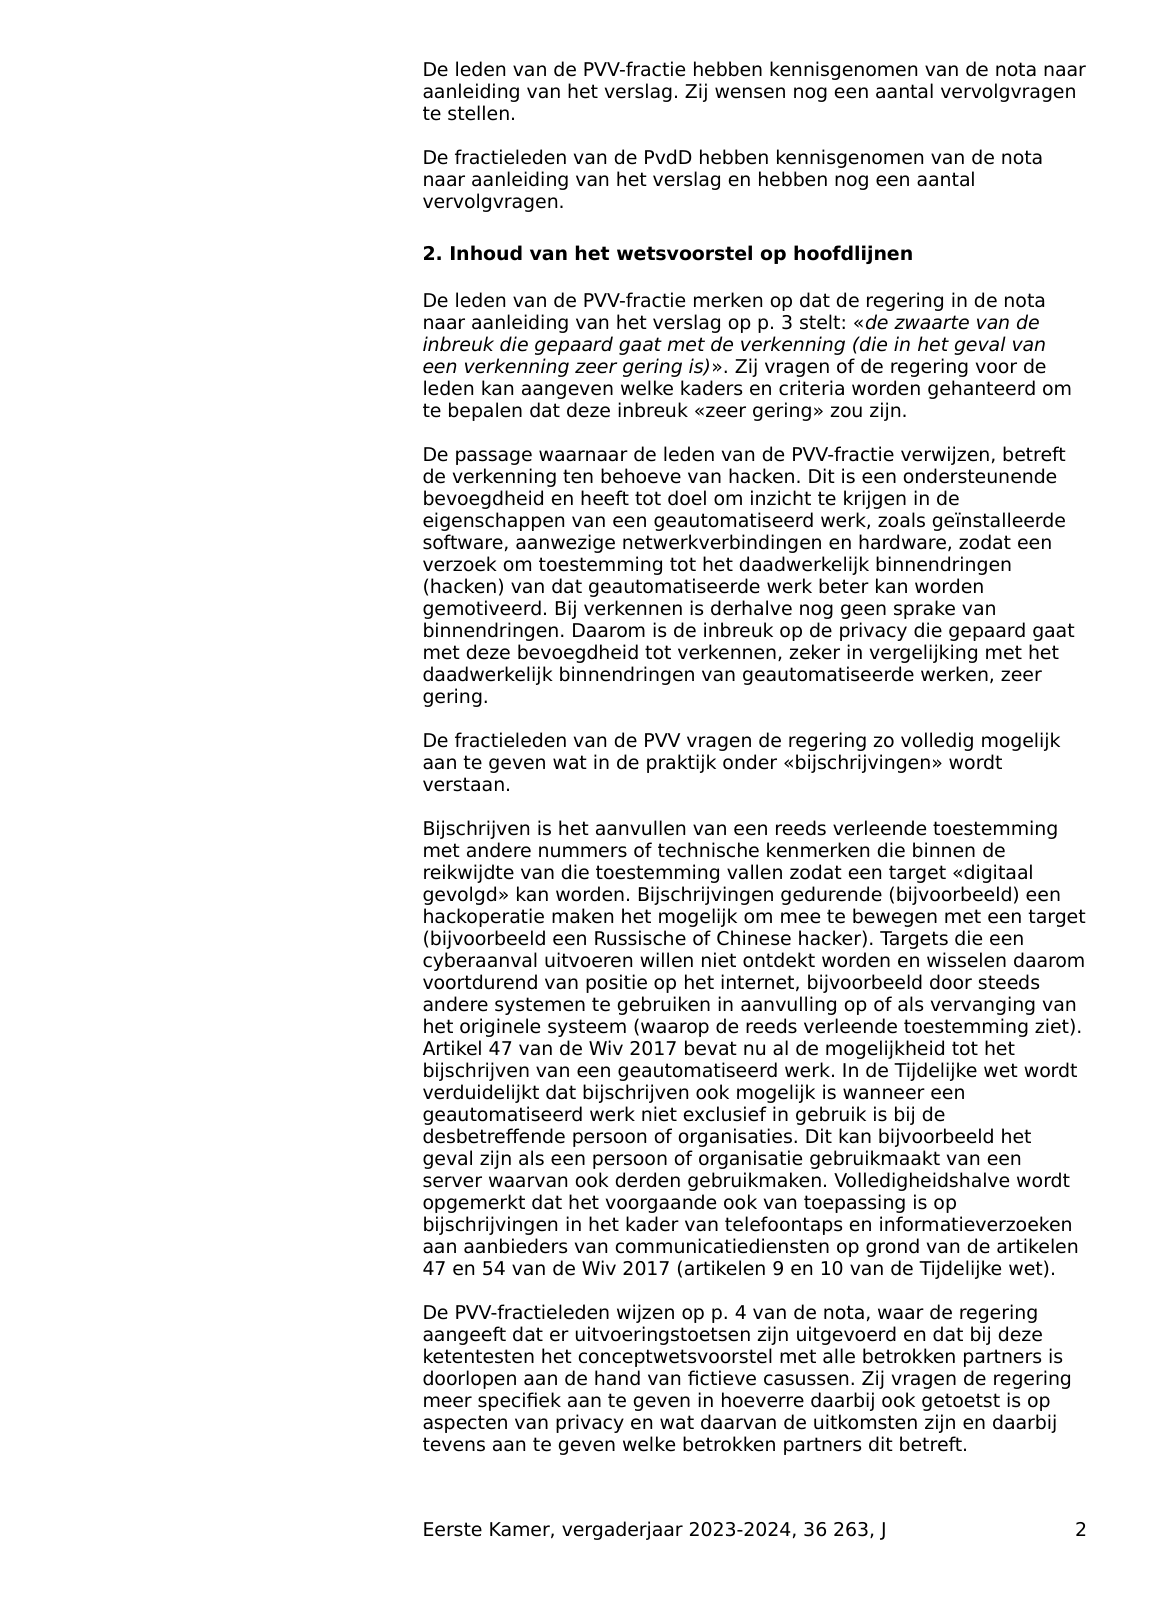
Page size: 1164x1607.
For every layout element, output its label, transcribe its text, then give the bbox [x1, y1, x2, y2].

text De passage waarnaar de leden van de PVV-fractie verwijzen, betreft de verkenning ten behoeve van hacken. Dit is een ondersteunende bevoegdheid en heeft tot doel om inzicht te krijgen in de eigenschappen van een geautomatiseerd werk, zoals geïnstalleerde software, aanwezige netwerkverbindingen en hardware, zodat een verzoek om toestemming tot het daadwerkelijk binnendringen (hacken) van dat geautomatiseerde werk beter kan worden gemotiveerd. Bij verkennen is derhalve nog geen sprake van binnendringen. Daarom is de inbreuk op de privacy die gepaard gaat met deze bevoegdheid tot verkennen, zeker in vergelijking met het daadwerkelijk binnendringen van geautomatiseerde werken, zeer gering. [422, 444, 1087, 708]
subtitle 2. Inhoud van het wetsvoorstel op hoofdlijnen [422, 243, 1087, 265]
text De fractieleden van de PVV vragen de regering zo volledig mogelijk aan te geven wat in de praktijk onder «bijschrijvingen» wordt verstaan. [422, 730, 1087, 796]
text Bijschrijven is het aanvullen van een reeds verleende toestemming met andere nummers of technische kenmerken die binnen de reikwijdte van die toestemming vallen zodat een target «digitaal gevolgd» kan worden. Bijschrijvingen gedurende (bijvoorbeeld) een hackoperatie maken het mogelijk om mee te bewegen met een target (bijvoorbeeld een Russische of Chinese hacker). Targets die een cyberaanval uitvoeren willen niet ontdekt worden en wisselen daarom voortdurend van positie op het internet, bijvoorbeeld door steeds andere systemen te gebruiken in aanvulling op of als vervanging van het originele systeem (waarop de reeds verleende toestemming ziet). Artikel 47 van de Wiv 2017 bevat nu al de mogelijkheid tot het bijschrijven van een geautomatiseerd werk. In de Tijdelijke wet wordt verduidelijkt dat bijschrijven ook mogelijk is wanneer een geautomatiseerd werk niet exclusief in gebruik is bij de desbetreffende persoon of organisaties. Dit kan bijvoorbeeld het geval zijn als een persoon of organisatie gebruikmaakt van een server waarvan ook derden gebruikmaken. Volledigheidshalve wordt opgemerkt dat het voorgaande ook van toepassing is op bijschrijvingen in het kader van telefoontaps en informatieverzoeken aan aanbieders van communicatiediensten op grond van de artikelen 47 en 54 van de Wiv 2017 (artikelen 9 en 10 van de Tijdelijke wet). [422, 818, 1087, 1280]
text De fractieleden van de PvdD hebben kennisgenomen van de nota naar aanleiding van het verslag en hebben nog een aantal vervolgvragen. [422, 147, 1087, 213]
text De PVV-fractieleden wijzen op p. 4 van de nota, waar de regering aangeeft dat er uitvoeringstoetsen zijn uitgevoerd en dat bij deze ketentesten het conceptwetsvoorstel met alle betrokken partners is doorlopen aan de hand van fictieve casussen. Zij vragen de regering meer specifiek aan te geven in hoeverre daarbij ook getoetst is op aspecten van privacy en wat daarvan de uitkomsten zijn en daarbij tevens aan te geven welke betrokken partners dit betreft. [422, 1302, 1087, 1456]
text De leden van de PVV-fractie hebben kennisgenomen van de nota naar aanleiding van het verslag. Zij wensen nog een aantal vervolgvragen te stellen. [422, 59, 1087, 125]
text De leden van de PVV-fractie merken op dat de regering in de nota naar aanleiding van het verslag op p. 3 stelt: «de zwaarte van de inbreuk die gepaard gaat met de verkenning (die in het geval van een verkenning zeer gering is)». Zij vragen of de regering voor de leden kan aangeven welke kaders en criteria worden gehanteerd om te bepalen dat deze inbreuk «zeer gering» zou zijn. [422, 290, 1087, 422]
